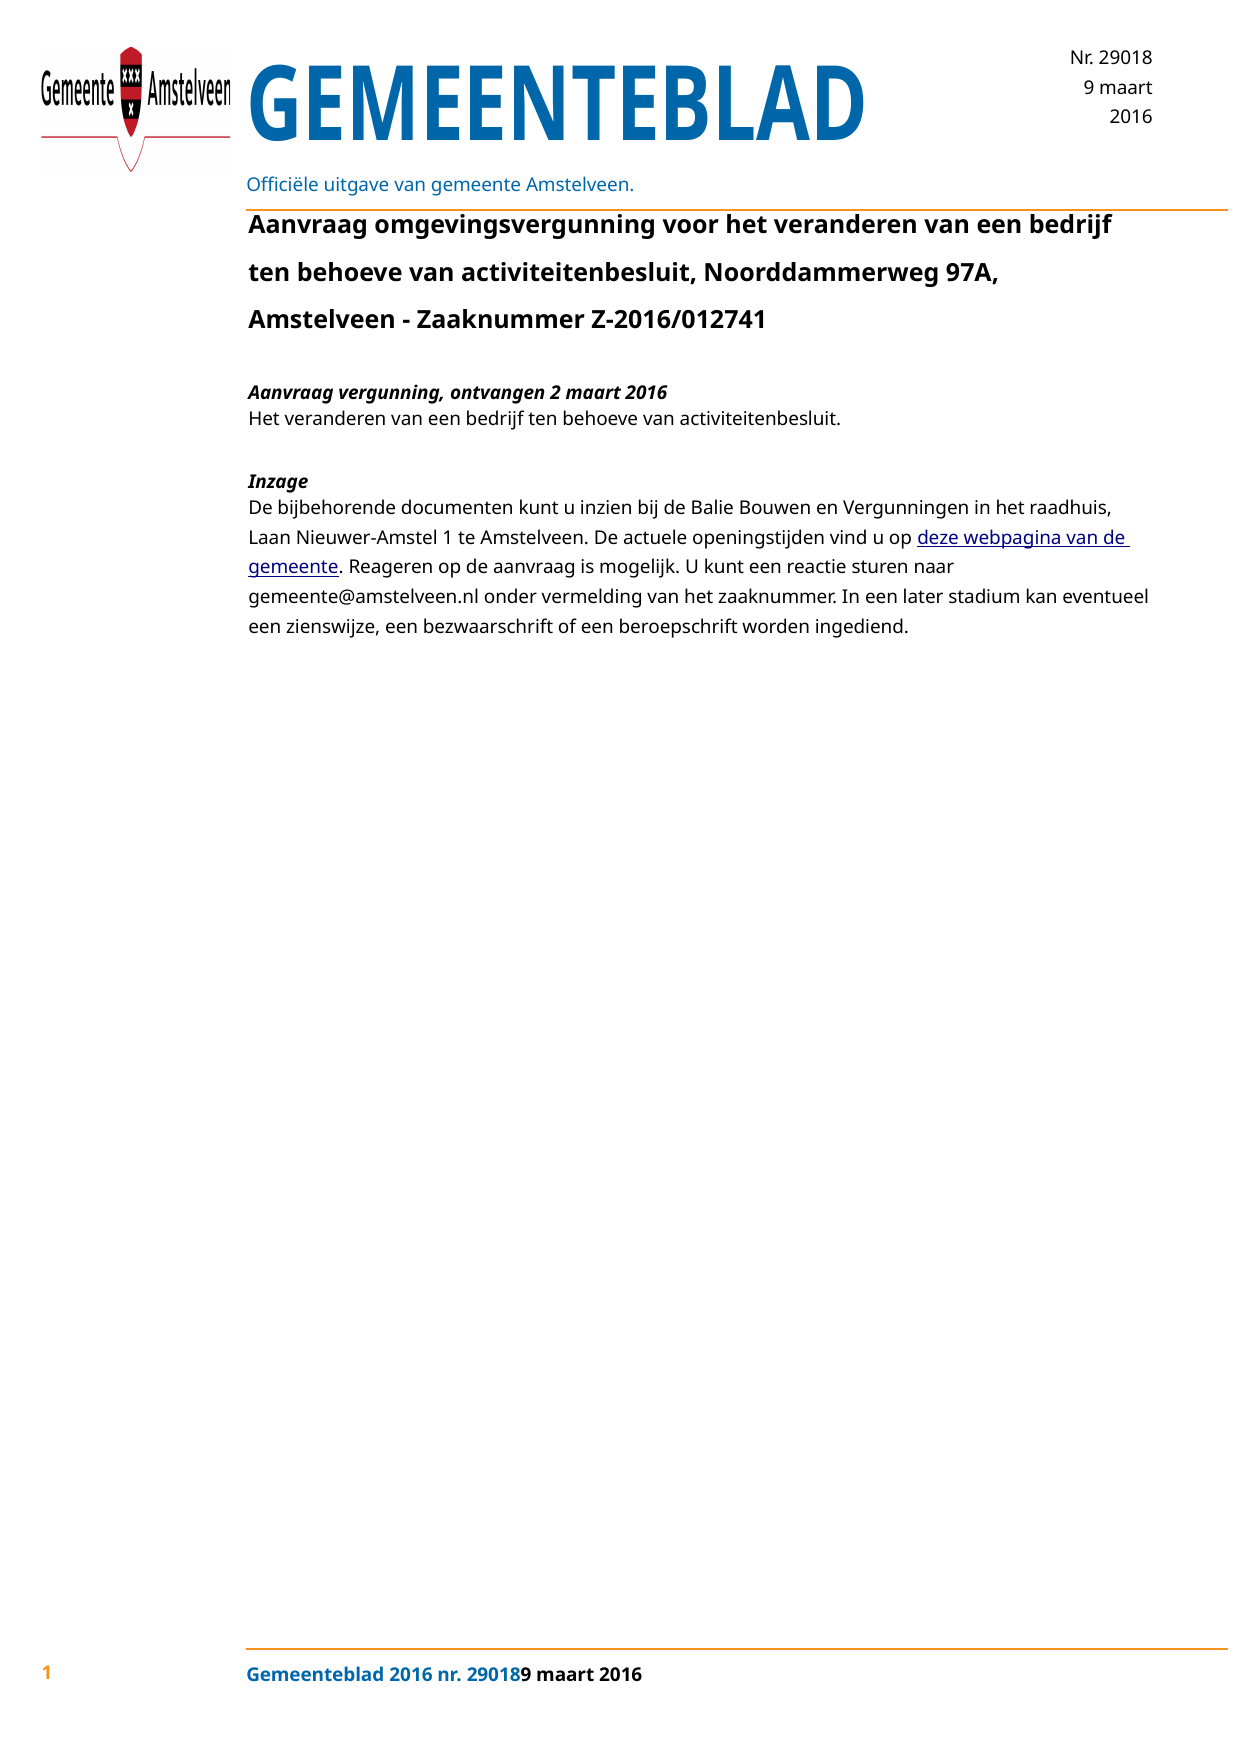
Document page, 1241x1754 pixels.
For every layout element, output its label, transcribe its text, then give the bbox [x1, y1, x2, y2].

text Aanvraag omgevingsvergunning voor het veranderen van een bedrijf ten behoeve van activiteitenbesluit, Noorddammerweg 97A, Amstelveen - Zaaknummer Z-2016/012741 [248, 211, 1152, 336]
text Het veranderen van een bedrijf ten behoeve van activiteitenbesluit. [248, 405, 1152, 431]
text Inzage [248, 469, 1152, 494]
text Aanvraag vergunning, ontvangen 2 maart 2016 [248, 379, 1152, 405]
picture [41, 47, 231, 172]
text De bijbehorende documenten kunt u inzien bij de Balie Bouwen en Vergunningen in het raadhuis, Laan Nieuwer-Amstel 1 te Amstelveen. De actuele openingstijden vind u op deze webpagina van de gemeente. Reageren op de aanvraag is mogelijk. U kunt een reactie sturen naar gemeente@amstelveen.nl onder vermelding van het zaaknummer. In een later stadium kan eventueel een zienswijze, een bezwaarschrift of een beroepschrift worden ingediend. [248, 494, 1152, 638]
